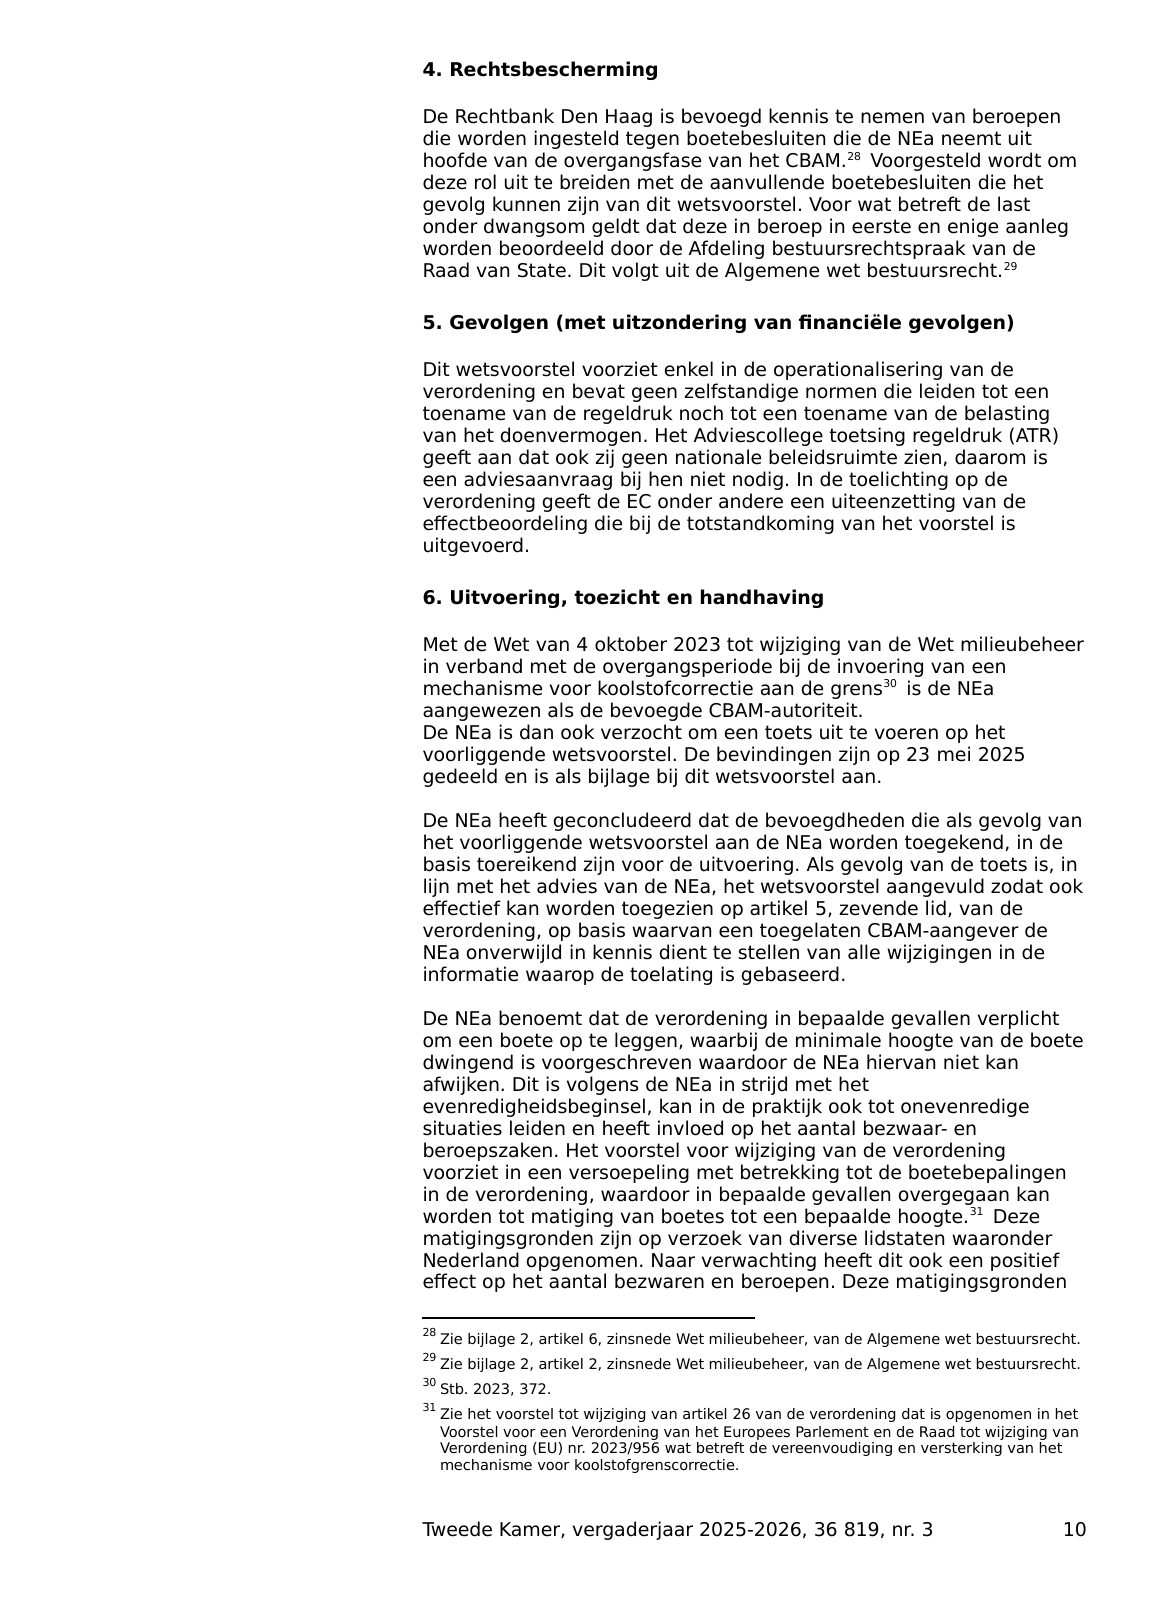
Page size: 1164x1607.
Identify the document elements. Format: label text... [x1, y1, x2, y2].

text De NEa is dan ook verzocht om een toets uit te voeren op het voorliggende wetsvoorstel. De bevindingen zijn op 23 mei 2025 gedeeld en is als bijlage bij dit wetsvoorstel aan. [422, 722, 1087, 787]
text De Rechtbank Den Haag is bevoegd kennis te nemen van beroepen die worden ingesteld tegen boetebesluiten die de NEa neemt uit hoofde van de overgangsfase van het CBAM. Voorgesteld wordt om deze rol uit te breiden met de aanvullende boetebesluiten die het gevolg kunnen zijn van dit wetsvoorstel. Voor wat betreft de last onder dwangsom geldt dat deze in beroep in eerste en enige aanleg worden beoordeeld door de Afdeling bestuursrechtspraak van de Raad van State. Dit volgt uit de Algemene wet bestuursrecht. [422, 106, 1087, 282]
text De NEa benoemt dat de verordening in bepaalde gevallen verplicht om een boete op te leggen, waarbij de minimale hoogte van de boete dwingend is voorgeschreven waardoor de NEa hiervan niet kan afwijken. Dit is volgens de NEa in strijd met het evenredigheidsbeginsel, kan in de praktijk ook tot onevenredige situaties leiden en heeft invloed op het aantal bezwaar- en beroepszaken. Het voorstel voor wijziging van de verordening voorziet in een versoepeling met betrekking tot de boetebepalingen in de verordening, waardoor in bepaalde gevallen overgegaan kan worden tot matiging van boetes tot een bepaalde hoogte. Deze matigingsgronden zijn op verzoek van diverse lidstaten waaronder Nederland opgenomen. Naar verwachting heeft dit ook een positief effect op het aantal bezwaren en beroepen. Deze matigingsgronden [422, 1008, 1087, 1293]
subtitle 6. Uitvoering, toezicht en handhaving [422, 587, 1087, 609]
text Zie bijlage 2, artikel 6, zinsnede Wet milieubeheer, van de Algemene wet bestuursrecht. [422, 1327, 1087, 1349]
text Met de Wet van 4 oktober 2023 tot wijziging van de Wet milieubeheer in verband met de overgangsperiode bij de invoering van een mechanisme voor koolstofcorrectie aan de grens is de NEa aangewezen als de bevoegde CBAM-autoriteit. [422, 634, 1087, 722]
text Dit wetsvoorstel voorziet enkel in de operationalisering van de verordening en bevat geen zelfstandige normen die leiden tot een toename van de regeldruk noch tot een toename van de belasting van het doenvermogen. Het Adviescollege toetsing regeldruk (ATR) geeft aan dat ook zij geen nationale beleidsruimte zien, daarom is een adviesaanvraag bij hen niet nodig. In de toelichting op de verordening geeft de EC onder andere een uiteenzetting van de effectbeoordeling die bij de totstandkoming van het voorstel is uitgevoerd. [422, 359, 1087, 557]
text Zie het voorstel tot wijziging van artikel 26 van de verordening dat is opgenomen in het Voorstel voor een Verordening van het Europees Parlement en de Raad tot wijziging van Verordening (EU) nr. 2023/956 wat betreft de vereenvoudiging en versterking van het mechanisme voor koolstofgrenscorrectie. [422, 1402, 1087, 1474]
text Stb. 2023, 372. [422, 1377, 1087, 1399]
text De NEa heeft geconcludeerd dat de bevoegdheden die als gevolg van het voorliggende wetsvoorstel aan de NEa worden toegekend, in de basis toereikend zijn voor de uitvoering. Als gevolg van de toets is, in lijn met het advies van de NEa, het wetsvoorstel aangevuld zodat ook effectief kan worden toegezien op artikel 5, zevende lid, van de verordening, op basis waarvan een toegelaten CBAM-aangever de NEa onverwijld in kennis dient te stellen van alle wijzigingen in de informatie waarop de toelating is gebaseerd. [422, 810, 1087, 986]
subtitle 5. Gevolgen (met uitzondering van financiële gevolgen) [422, 312, 1087, 334]
text Zie bijlage 2, artikel 2, zinsnede Wet milieubeheer, van de Algemene wet bestuursrecht. [422, 1352, 1087, 1374]
subtitle 4. Rechtsbescherming [422, 59, 1087, 81]
